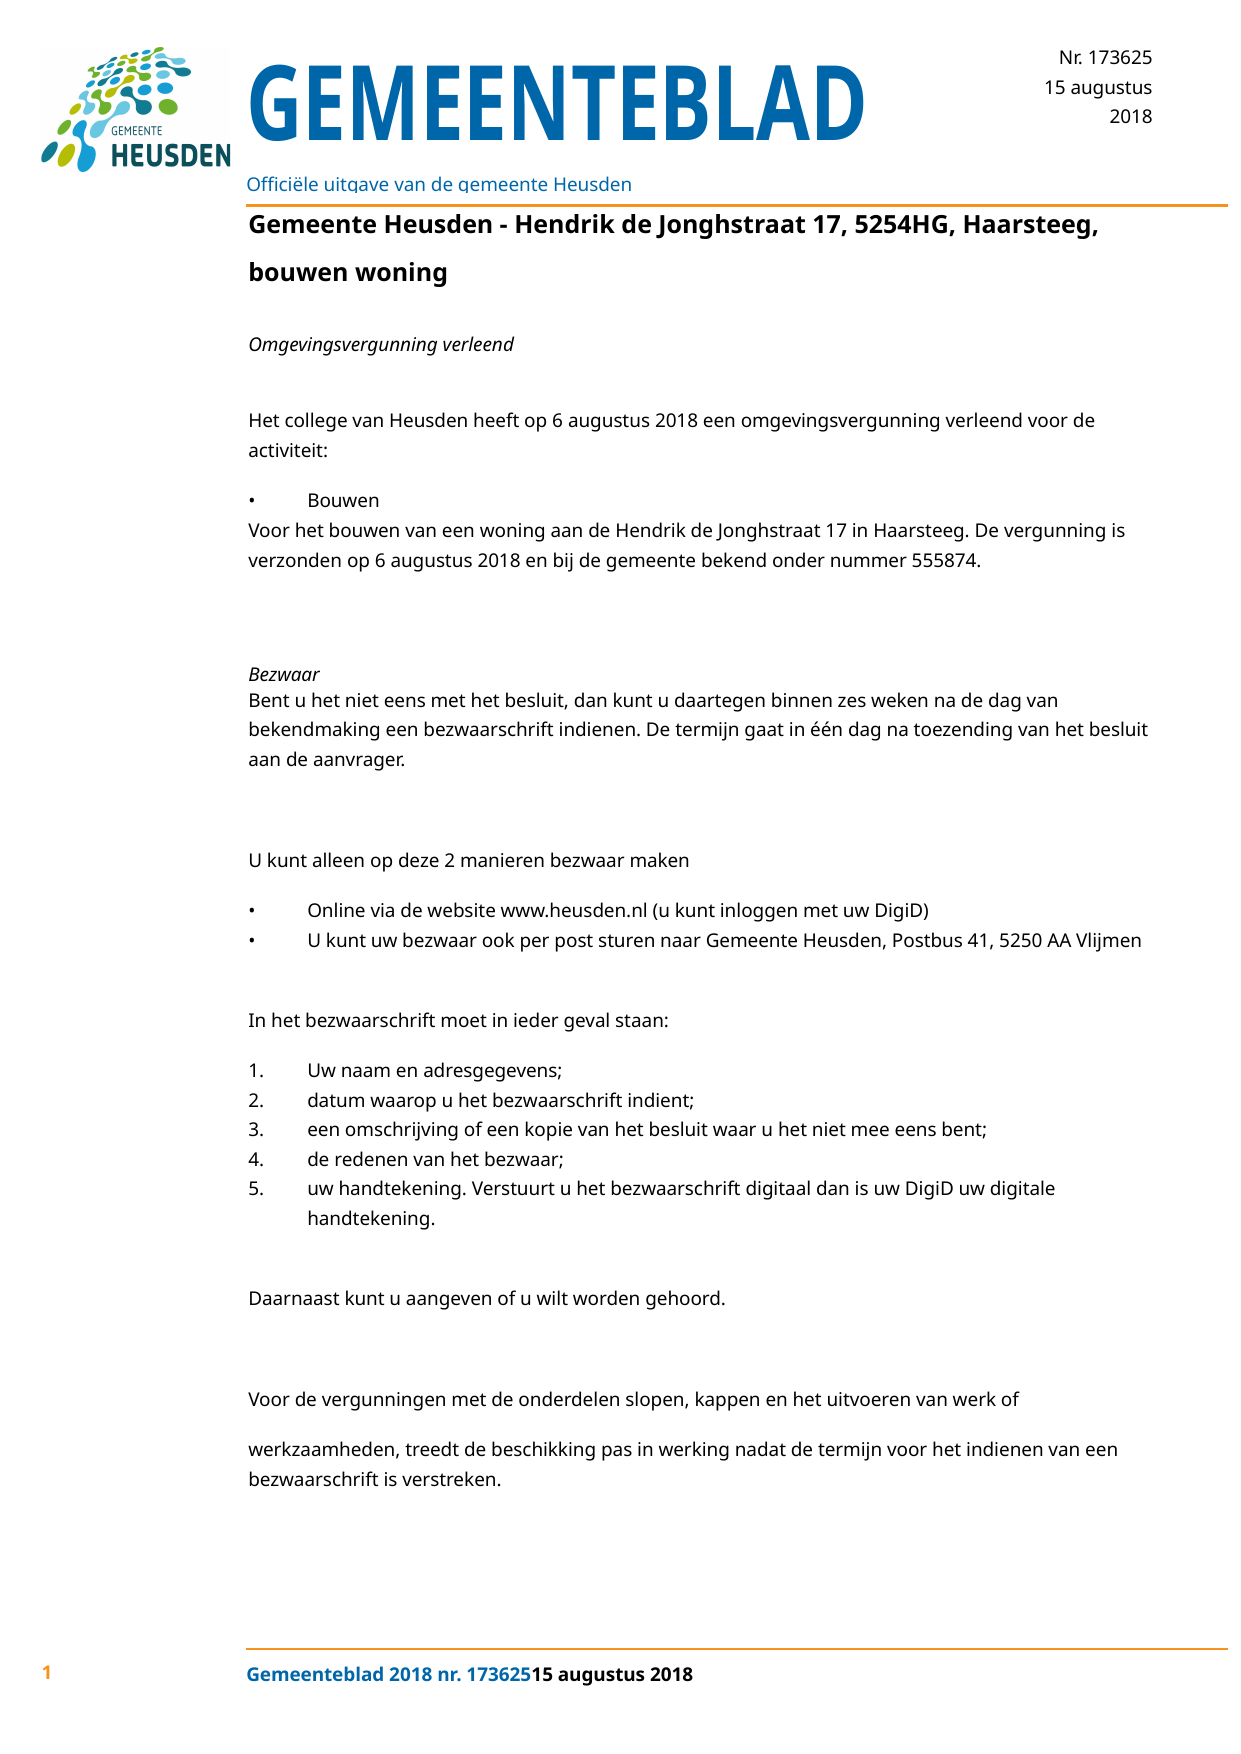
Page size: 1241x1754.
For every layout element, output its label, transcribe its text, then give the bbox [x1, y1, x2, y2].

list Online via de website www.heusden.nl (u kunt inloggen met uw DigiD) [248, 897, 1152, 923]
list Bouwen [248, 488, 1152, 513]
text Daarnaast kunt u aangeven of u wilt worden gehoord. [248, 1285, 1152, 1311]
text In het bezwaarschrift moet in ieder geval staan: [248, 1007, 1152, 1033]
text Voor de vergunningen met de onderdelen slopen, kappen en het uitvoeren van werk of [248, 1386, 1152, 1412]
text Voor het bouwen van een woning aan de Hendrik de Jonghstraat 17 in Haarsteeg. De vergunning is verzonden op 6 augustus 2018 en bij de gemeente bekend onder nummer 555874. [248, 517, 1152, 572]
picture [41, 47, 231, 172]
list de redenen van het bezwaar; [248, 1146, 1152, 1172]
text Gemeente Heusden - Hendrik de Jonghstraat 17, 5254HG, Haarsteeg, bouwen woning [248, 207, 1152, 288]
list U kunt uw bezwaar ook per post sturen naar Gemeente Heusden, Postbus 41, 5250 AA Vlijmen [248, 927, 1152, 953]
list Uw naam en adresgegevens; [248, 1057, 1152, 1083]
list een omschrijving of een kopie van het besluit waar u het niet mee eens bent; [248, 1116, 1152, 1142]
text Omgevingsvergunning verleend [248, 331, 1152, 357]
text U kunt alleen op deze 2 manieren bezwaar maken [248, 847, 1152, 873]
text werkzaamheden, treedt de beschikking pas in werking nadat de termijn voor het indienen van een bezwaarschrift is verstreken. [248, 1436, 1152, 1492]
list datum waarop u het bezwaarschrift indient; [248, 1087, 1152, 1113]
list uw handtekening. Verstuurt u het bezwaarschrift digitaal dan is uw DigiD uw digitale handtekening. [248, 1176, 1152, 1231]
text Het college van Heusden heeft op 6 augustus 2018 een omgevingsvergunning verleend voor de activiteit: [248, 408, 1152, 463]
text Bezwaar [248, 661, 1152, 687]
text Bent u het niet eens met het besluit, dan kunt u daartegen binnen zes weken na de dag van bekendmaking een bezwaarschrift indienen. De termijn gaat in één dag na toezending van het besluit aan de aanvrager. [248, 687, 1152, 772]
